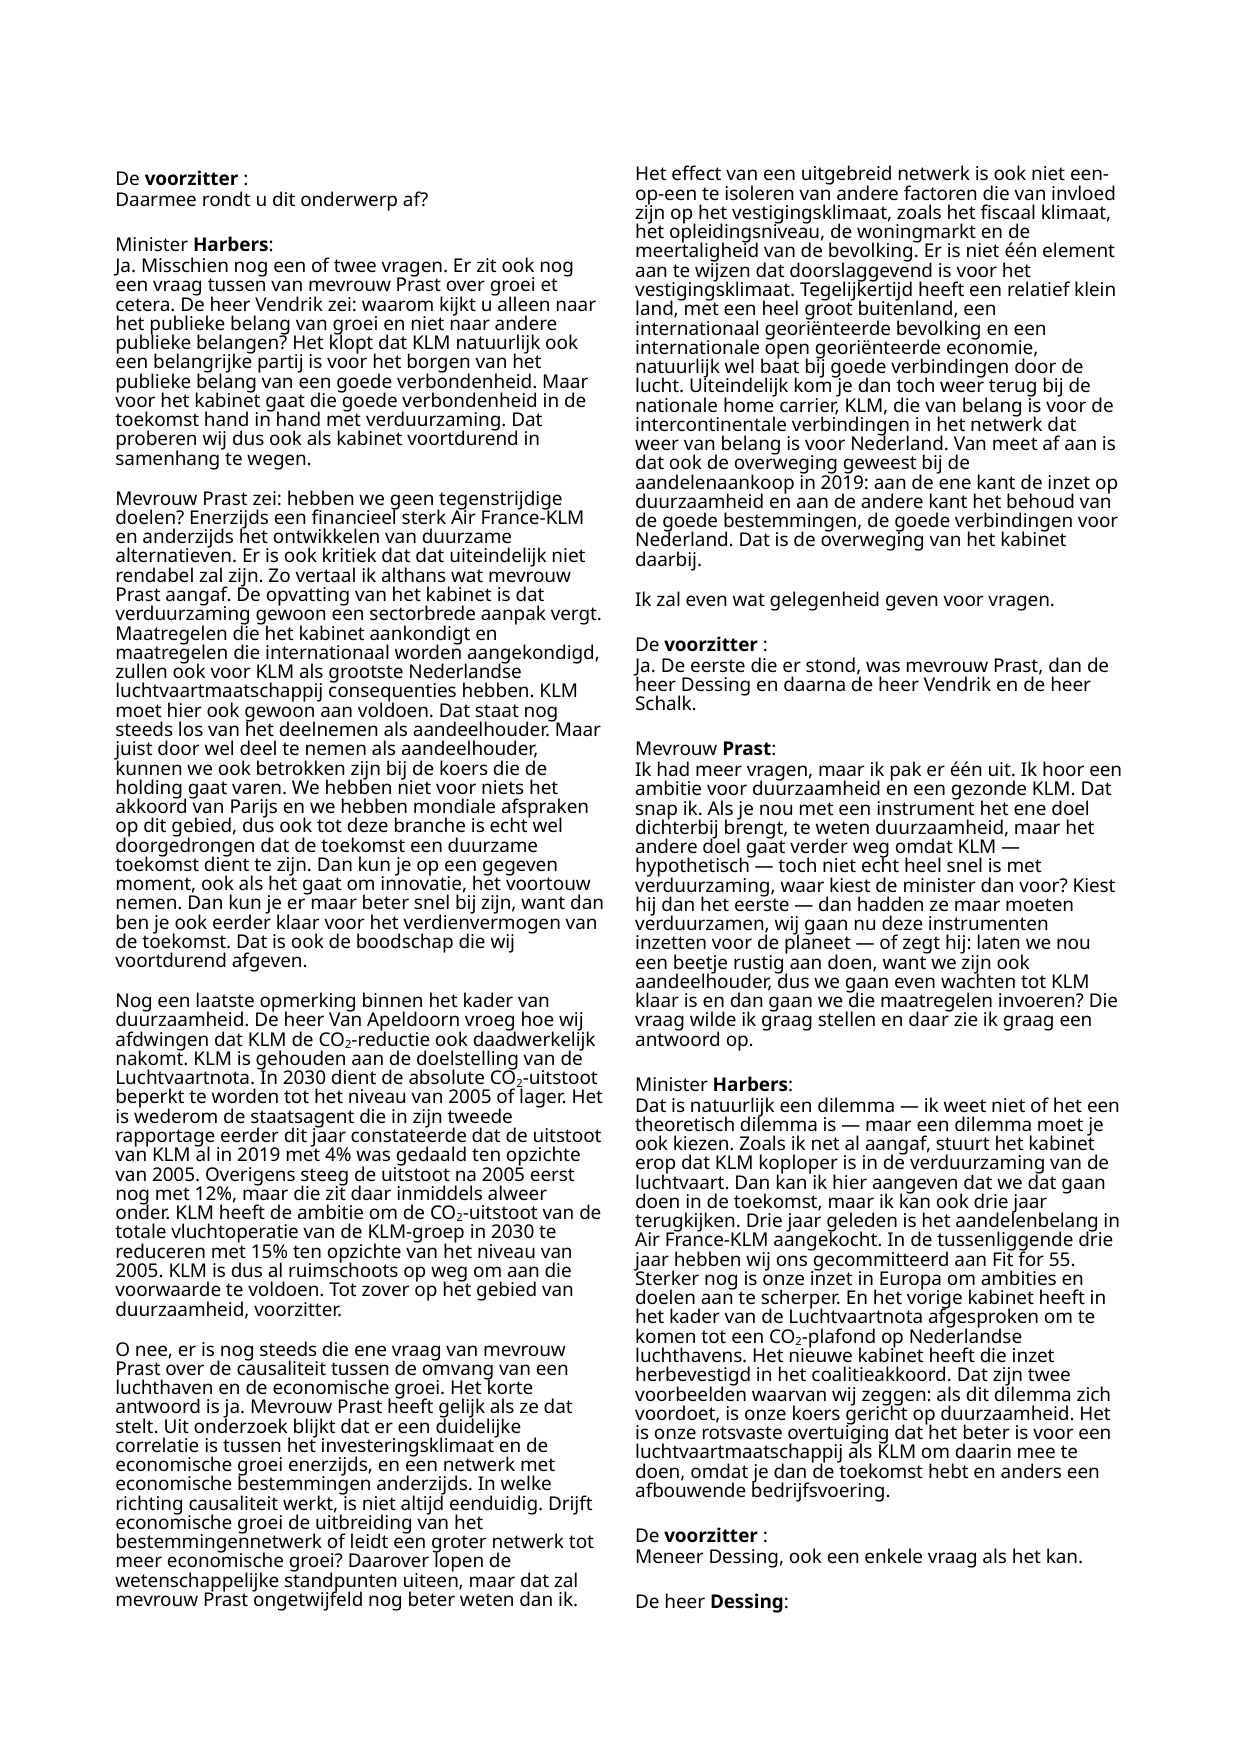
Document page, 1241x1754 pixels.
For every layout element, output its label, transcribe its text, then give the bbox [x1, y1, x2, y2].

text Ik zal even wat gelegenheid geven voor vragen. [635, 591, 1125, 610]
text De voorzitter : [635, 1522, 1125, 1548]
text Ja. De eerste die er stond, was mevrouw Prast, dan de heer Dessing en daarna de heer Vendrik en de heer Schalk. [635, 657, 1125, 714]
text Ik had meer vragen, maar ik pak er één uit. Ik hoor een ambitie voor duurzaamheid en een gezonde KLM. Dat snap ik. Als je nou met een instrument het ene doel dichterbij brengt, te weten duurzaamheid, maar het andere doel gaat verder weg omdat KLM — hypothetisch — toch niet echt heel snel is met verduurzaming, waar kiest de minister dan voor? Kiest hij dan het eerste — dan hadden ze maar moeten verduurzamen, wij gaan nu deze instrumenten inzetten voor de planeet — of zegt hij: laten we nou een beetje rustig aan doen, want we zijn ook aandeelhouder, dus we gaan even wachten tot KLM klaar is en dan gaan we die maatregelen invoeren? Die vraag wilde ik graag stellen en daar zie ik graag een antwoord op. [635, 761, 1125, 1050]
text Minister Harbers: [115, 231, 605, 257]
text Meneer Dessing, ook een enkele vraag als het kan. [635, 1548, 1125, 1567]
text Daarmee rondt u dit onderwerp af? [115, 191, 605, 210]
text Mevrouw Prast zei: hebben we geen tegenstrijdige doelen? Enerzijds een financieel sterk Air France-KLM en anderzijds het ontwikkelen van duurzame alternatieven. Er is ook kritiek dat dat uiteindelijk niet rendabel zal zijn. Zo vertaal ik althans wat mevrouw Prast aangaf. De opvatting van het kabinet is dat verduurzaming gewoon een sectorbrede aanpak vergt. Maatregelen die het kabinet aankondigt en maatregelen die internationaal worden aangekondigd, zullen ook voor KLM als grootste Nederlandse luchtvaartmaatschappij consequenties hebben. KLM moet hier ook gewoon aan voldoen. Dat staat nog steeds los van het deelnemen als aandeelhouder. Maar juist door wel deel te nemen als aandeelhouder, kunnen we ook betrokken zijn bij de koers die de holding gaat varen. We hebben niet voor niets het akkoord van Parijs en we hebben mondiale afspraken op dit gebied, dus ook tot deze branche is echt wel doorgedrongen dat de toekomst een duurzame toekomst dient te zijn. Dan kun je op een gegeven moment, ook als het gaat om innovatie, het voortouw nemen. Dan kun je er maar beter snel bij zijn, want dan ben je ook eerder klaar voor het verdienvermogen van de toekomst. Dat is ook de boodschap die wij voortdurend afgeven. [115, 490, 605, 971]
text De heer Dessing: [635, 1588, 1125, 1614]
text Nog een laatste opmerking binnen het kader van duurzaamheid. De heer Van Apeldoorn vroeg hoe wij afdwingen dat KLM de CO2-reductie ook daadwerkelijk nakomt. KLM is gehouden aan de doelstelling van de Luchtvaartnota. In 2030 dient de absolute CO2-uitstoot beperkt te worden tot het niveau van 2005 of lager. Het is wederom de staatsagent die in zijn tweede rapportage eerder dit jaar constateerde dat de uitstoot van KLM al in 2019 met 4% was gedaald ten opzichte van 2005. Overigens steeg de uitstoot na 2005 eerst nog met 12%, maar die zit daar inmiddels alweer onder. KLM heeft de ambitie om de CO2-uitstoot van de totale vluchtoperatie van de KLM-groep in 2030 te reduceren met 15% ten opzichte van het niveau van 2005. KLM is dus al ruimschoots op weg om aan die voorwaarde te voldoen. Tot zover op het gebied van duurzaamheid, voorzitter. [115, 992, 605, 1320]
text Minister Harbers: [635, 1071, 1125, 1097]
text De voorzitter : [635, 631, 1125, 657]
text Ja. Misschien nog een of twee vragen. Er zit ook nog een vraag tussen van mevrouw Prast over groei et cetera. De heer Vendrik zei: waarom kijkt u alleen naar het publieke belang van groei en niet naar andere publieke belangen? Het klopt dat KLM natuurlijk ook een belangrijke partij is voor het borgen van het publieke belang van een goede verbondenheid. Maar voor het kabinet gaat die goede verbondenheid in de toekomst hand in hand met verduurzaming. Dat proberen wij dus ook als kabinet voortdurend in samenhang te wegen. [115, 257, 605, 469]
text O nee, er is nog steeds die ene vraag van mevrouw Prast over de causaliteit tussen de omvang van een luchthaven en de economische groei. Het korte antwoord is ja. Mevrouw Prast heeft gelijk als ze dat stelt. Uit onderzoek blijkt dat er een duidelijke correlatie is tussen het investeringsklimaat en de economische groei enerzijds, en een netwerk met economische bestemmingen anderzijds. In welke richting causaliteit werkt, is niet altijd eenduidig. Drijft economische groei de uitbreiding van het bestemmingennetwerk of leidt een groter netwerk tot meer economische groei? Daarover lopen de wetenschappelijke standpunten uiteen, maar dat zal mevrouw Prast ongetwijfeld nog beter weten dan ik. [115, 1341, 605, 1610]
text Mevrouw Prast: [635, 735, 1125, 761]
text Dat is natuurlijk een dilemma — ik weet niet of het een theoretisch dilemma is — maar een dilemma moet je ook kiezen. Zoals ik net al aangaf, stuurt het kabinet erop dat KLM koploper is in de verduurzaming van de luchtvaart. Dan kan ik hier aangeven dat we dat gaan doen in de toekomst, maar ik kan ook drie jaar terugkijken. Drie jaar geleden is het aandelenbelang in Air France-KLM aangekocht. In de tussenliggende drie jaar hebben wij ons gecommitteerd aan Fit for 55. Sterker nog is onze inzet in Europa om ambities en doelen aan te scherper. En het vorige kabinet heeft in het kader van de Luchtvaartnota afgesproken om te komen tot een CO2-plafond op Nederlandse luchthavens. Het nieuwe kabinet heeft die inzet herbevestigd in het coalitieakkoord. Dat zijn twee voorbeelden waarvan wij zeggen: als dit dilemma zich voordoet, is onze koers gericht op duurzaamheid. Het is onze rotsvaste overtuiging dat het beter is voor een luchtvaartmaatschappij als KLM om daarin mee te doen, omdat je dan de toekomst hebt en anders een afbouwende bedrijfsvoering. [635, 1097, 1125, 1501]
text De voorzitter : [115, 165, 605, 191]
text Het effect van een uitgebreid netwerk is ook niet een-op-een te isoleren van andere factoren die van invloed zijn op het vestigingsklimaat, zoals het fiscaal klimaat, het opleidingsniveau, de woningmarkt en de meertaligheid van de bevolking. Er is niet één element aan te wijzen dat doorslaggevend is voor het vestigingsklimaat. Tegelijkertijd heeft een relatief klein land, met een heel groot buitenland, een internationaal georiënteerde bevolking en een internationale open georiënteerde economie, natuurlijk wel baat bij goede verbindingen door de lucht. Uiteindelijk kom je dan toch weer terug bij de nationale home carrier, KLM, die van belang is voor de intercontinentale verbindingen in het netwerk dat weer van belang is voor Nederland. Van meet af aan is dat ook de overweging geweest bij de aandelenaankoop in 2019: aan de ene kant de inzet op duurzaamheid en aan de andere kant het behoud van de goede bestemmingen, de goede verbindingen voor Nederland. Dat is de overweging van het kabinet daarbij. [635, 165, 1125, 570]
